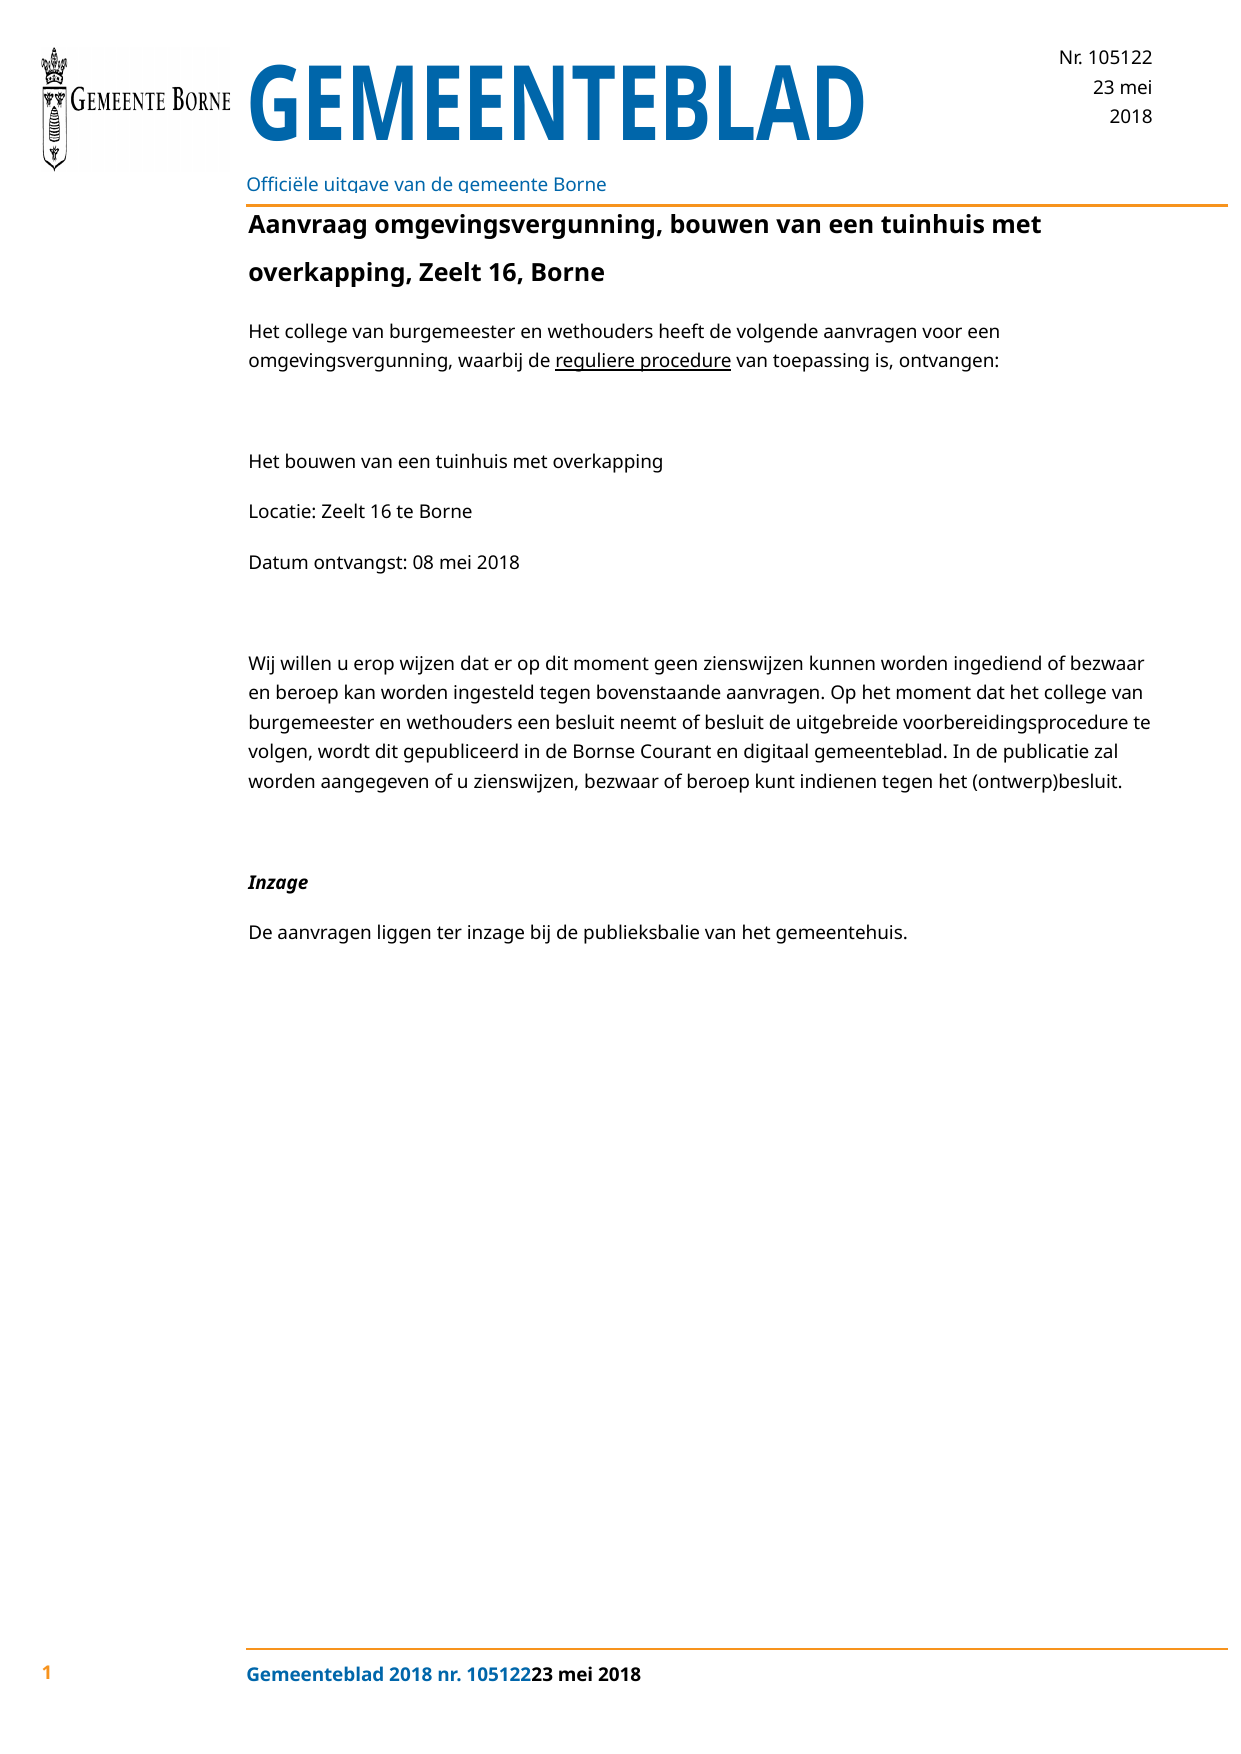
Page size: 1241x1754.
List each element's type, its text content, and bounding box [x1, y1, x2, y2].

text Locatie: Zeelt 16 te Borne [248, 499, 1152, 524]
text Wij willen u erop wijzen dat er op dit moment geen zienswijzen kunnen worden ingediend of bezwaar en beroep kan worden ingesteld tegen bovenstaande aanvragen. Op het moment dat het college van burgemeester en wethouders een besluit neemt of besluit de uitgebreide voorbereidingsprocedure te volgen, wordt dit gepubliceerd in de Bornse Courant en digitaal gemeenteblad. In de publicatie zal worden aangegeven of u zienswijzen, bezwaar of beroep kunt indienen tegen het (ontwerp)besluit. [248, 650, 1152, 794]
text De aanvragen liggen ter inzage bij de publieksbalie van het gemeentehuis. [248, 919, 1152, 945]
text Het bouwen van een tuinhuis met overkapping [248, 448, 1152, 474]
text Aanvraag omgevingsvergunning, bouwen van een tuinhuis met overkapping, Zeelt 16, Borne [248, 207, 1152, 288]
text Inzage [248, 869, 1152, 895]
text Datum ontvangst: 08 mei 2018 [248, 549, 1152, 575]
picture [41, 47, 231, 172]
text Het college van burgemeester en wethouders heeft de volgende aanvragen voor een omgevingsvergunning, waarbij de reguliere procedure van toepassing is, ontvangen: [248, 318, 1152, 373]
